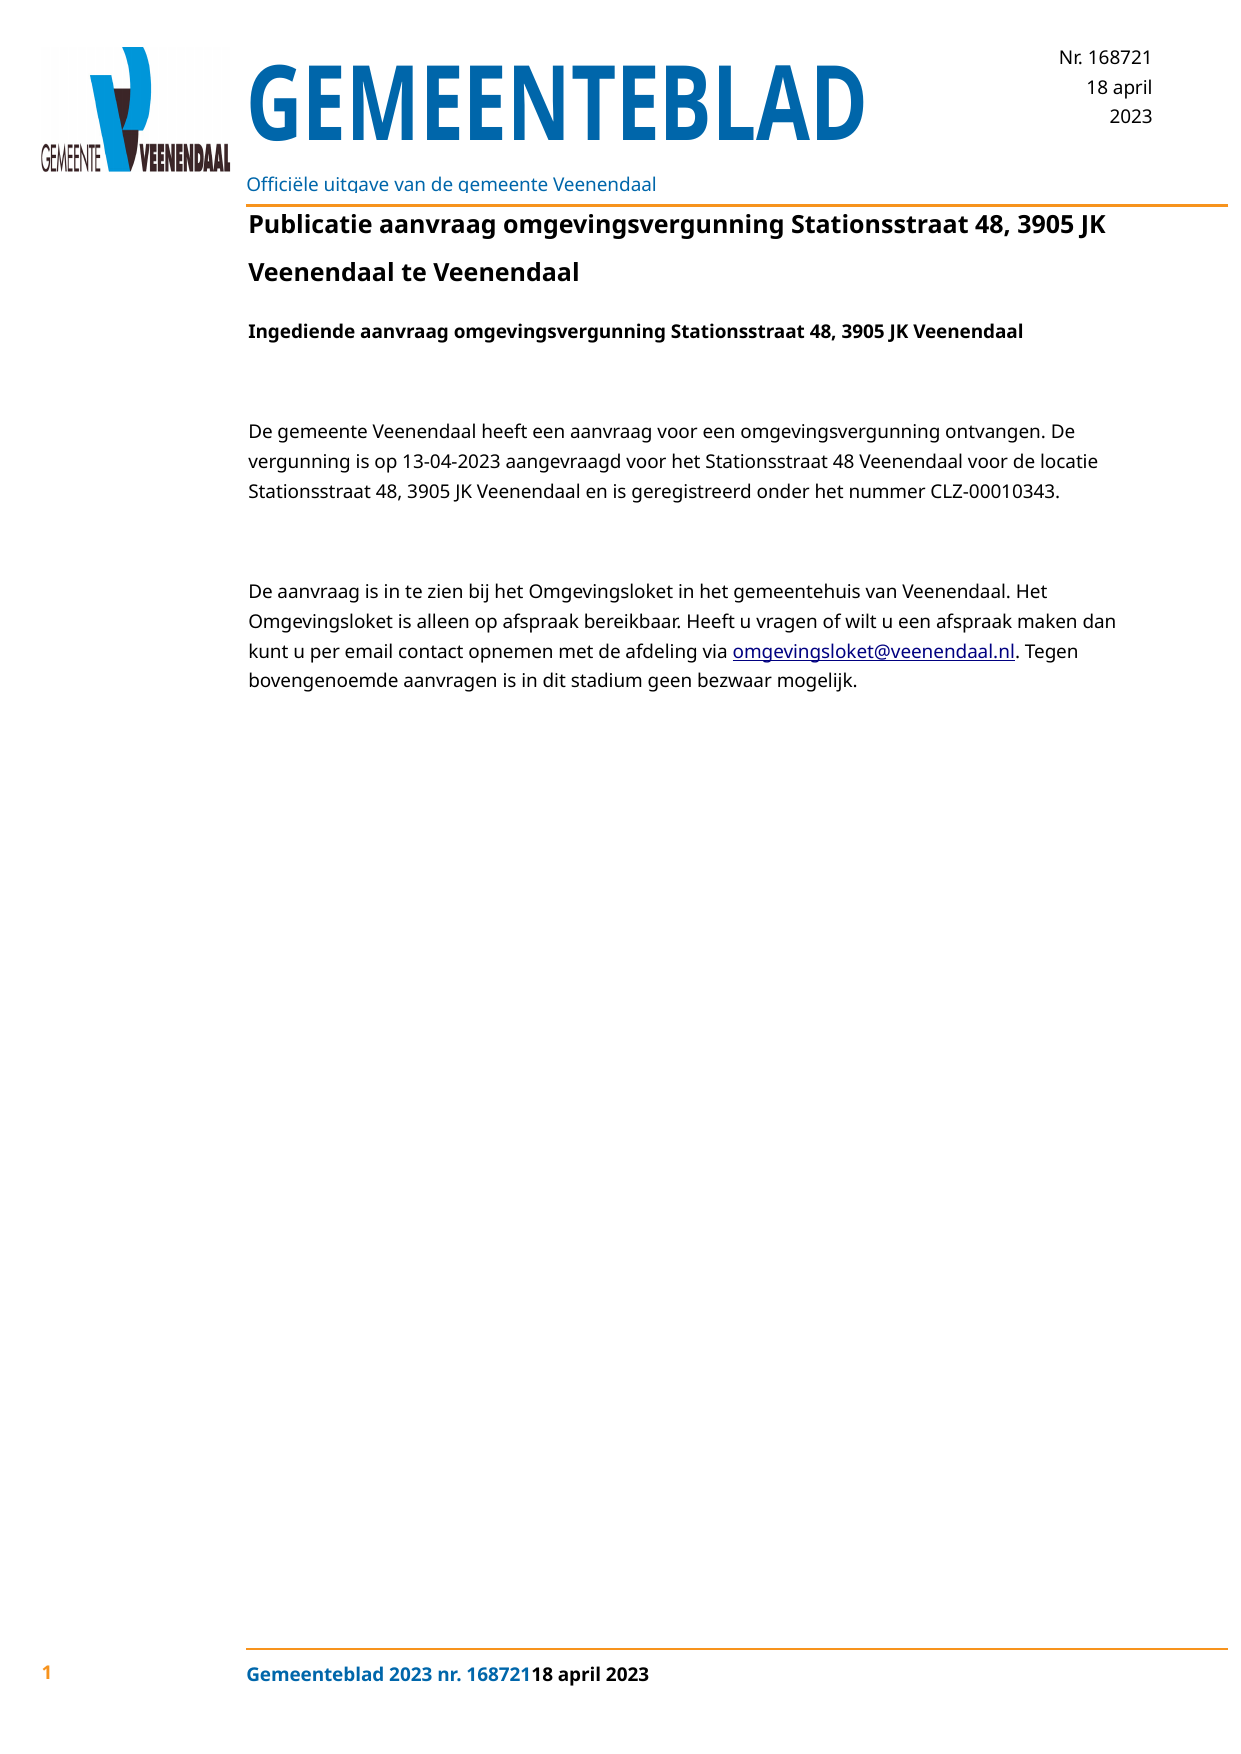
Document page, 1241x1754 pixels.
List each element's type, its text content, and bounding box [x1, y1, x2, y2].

text Ingediende aanvraag omgevingsvergunning Stationsstraat 48, 3905 JK Veenendaal [248, 318, 1152, 344]
picture [41, 47, 130, 172]
text De aanvraag is in te zien bij het Omgevingsloket in het gemeentehuis van Veenendaal. Het Omgevingsloket is alleen op afspraak bereikbaar. Heeft u vragen of wilt u een afspraak maken dan kunt u per email contact opnemen met de afdeling via omgevingsloket@veenendaal.nl. Tegen bovengenoemde aanvragen is in dit stadium geen bezwaar mogelijk. [248, 579, 1152, 693]
picture [123, 47, 231, 172]
text De gemeente Veenendaal heeft een aanvraag voor een omgevingsvergunning ontvangen. De vergunning is op 13-04-2023 aangevraagd voor het Stationsstraat 48 Veenendaal voor de locatie Stationsstraat 48, 3905 JK Veenendaal en is geregistreerd onder het nummer CLZ-00010343. [248, 419, 1152, 504]
text Publicatie aanvraag omgevingsvergunning Stationsstraat 48, 3905 JK Veenendaal te Veenendaal [248, 207, 1152, 288]
